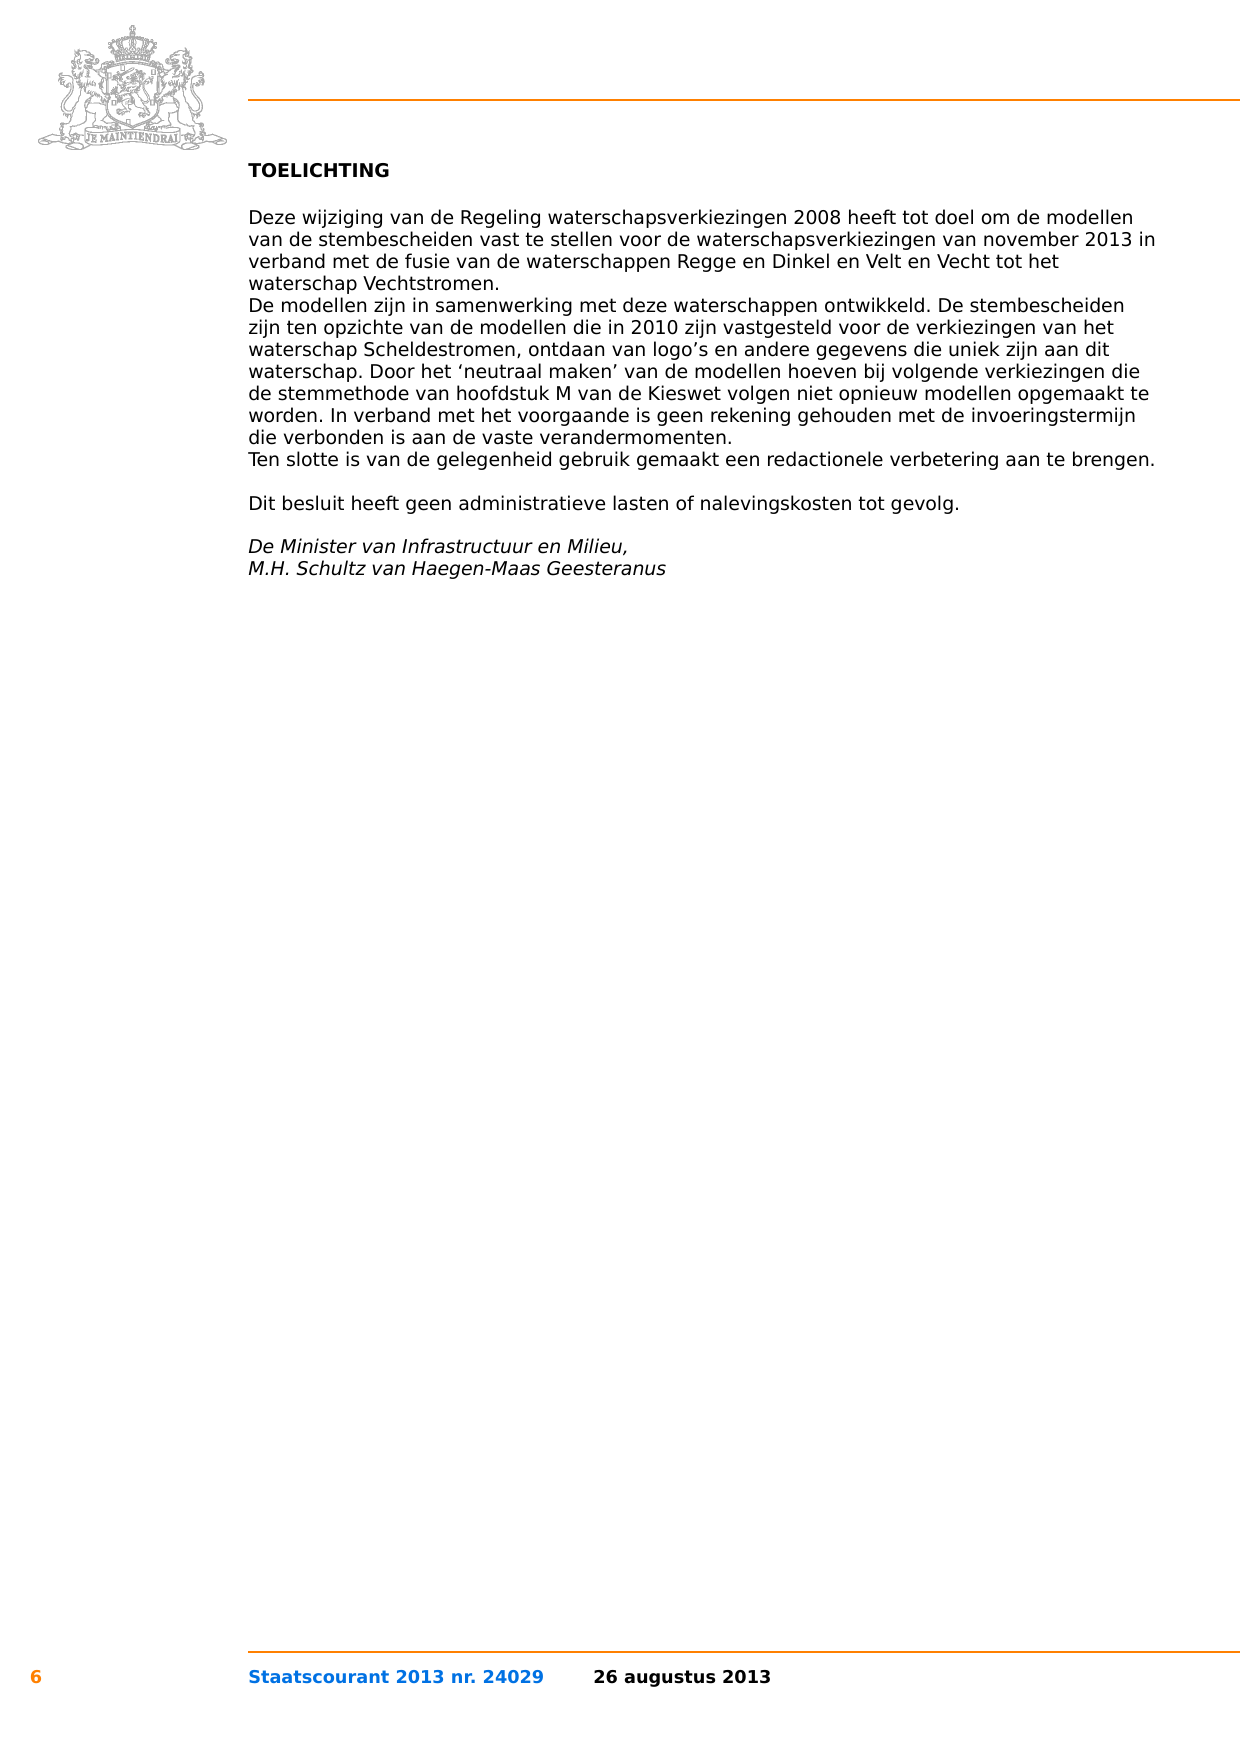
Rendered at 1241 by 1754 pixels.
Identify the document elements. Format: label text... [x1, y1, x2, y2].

text De modellen zijn in samenwerking met deze waterschappen ontwikkeld. De stembescheiden zijn ten opzichte van de modellen die in 2010 zijn vastgesteld voor de verkiezingen van het waterschap Scheldestromen, ontdaan van logo’s en andere gegevens die uniek zijn aan dit waterschap. Door het ‘neutraal maken’ van de modellen hoeven bij volgende verkiezingen die de stemmethode van hoofdstuk M van de Kieswet volgen niet opnieuw modellen opgemaakt te worden. In verband met het voorgaande is geen rekening gehouden met de invoeringstermijn die verbonden is aan de vaste verandermomenten. [248, 295, 1163, 449]
text De Minister van Infrastructuur en Milieu, M.H. Schultz van Haegen-Maas Geesteranus [248, 536, 1163, 580]
text Dit besluit heeft geen administratieve lasten of nalevingskosten tot gevolg. [248, 492, 1163, 514]
picture [38, 25, 227, 150]
subtitle TOELICHTING [248, 160, 1163, 182]
text Deze wijziging van de Regeling waterschapsverkiezingen 2008 heeft tot doel om de modellen van de stembescheiden vast te stellen voor de waterschapsverkiezingen van november 2013 in verband met de fusie van de waterschappen Regge en Dinkel en Velt en Vecht tot het waterschap Vechtstromen. [248, 207, 1163, 295]
text Ten slotte is van de gelegenheid gebruik gemaakt een redactionele verbetering aan te brengen. [248, 449, 1163, 471]
